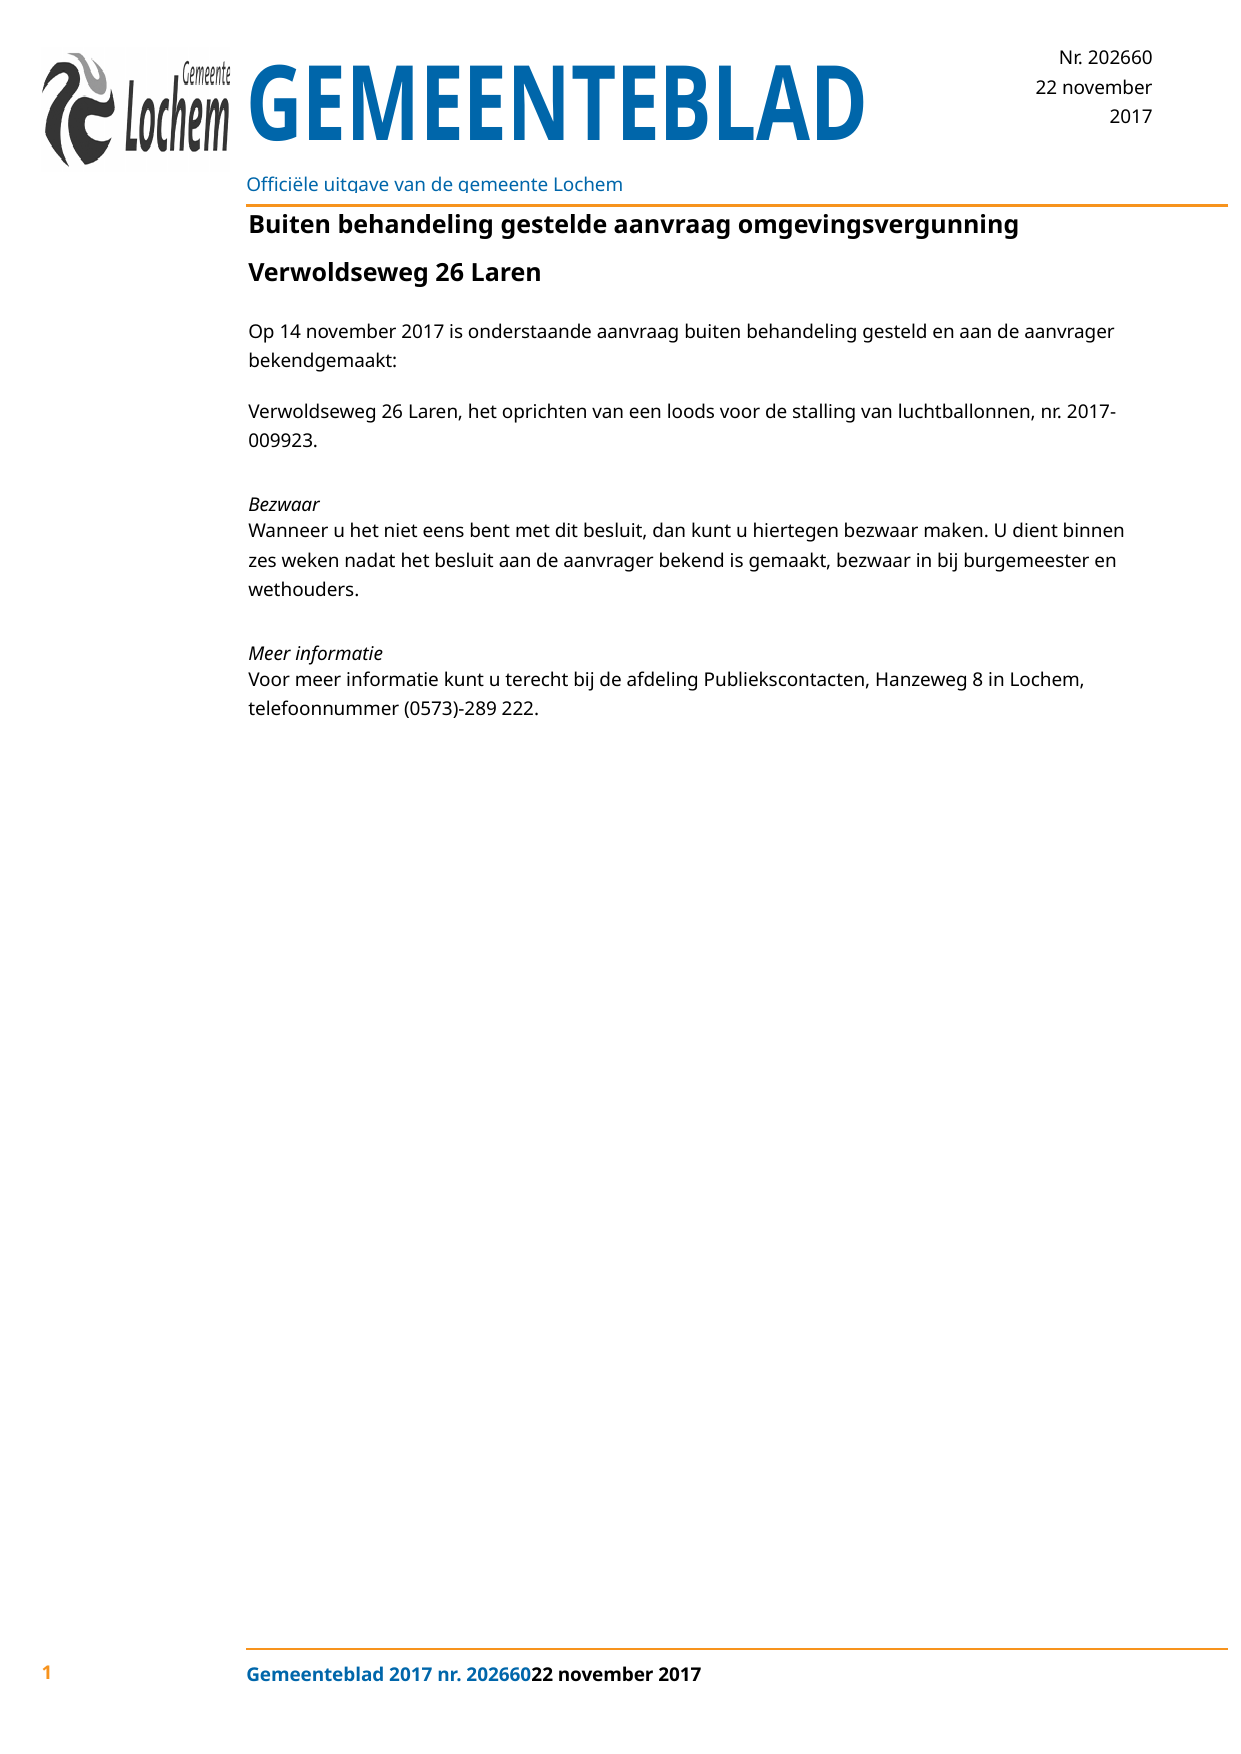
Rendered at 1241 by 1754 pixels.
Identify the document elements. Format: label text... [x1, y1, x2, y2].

picture [41, 47, 231, 172]
text Bezwaar [248, 491, 1152, 517]
text Verwoldseweg 26 Laren, het oprichten van een loods voor de stalling van luchtballonnen, nr. 2017-009923. [248, 398, 1152, 453]
text Meer informatie [248, 640, 1152, 666]
text Op 14 november 2017 is onderstaande aanvraag buiten behandeling gesteld en aan de aanvrager bekendgemaakt: [248, 318, 1152, 373]
text Wanneer u het niet eens bent met dit besluit, dan kunt u hiertegen bezwaar maken. U dient binnen zes weken nadat het besluit aan de aanvrager bekend is gemaakt, bezwaar in bij burgemeester en wethouders. [248, 517, 1152, 602]
text Voor meer informatie kunt u terecht bij de afdeling Publiekscontacten, Hanzeweg 8 in Lochem, telefoonnummer (0573)-289 222. [248, 666, 1152, 721]
text Buiten behandeling gestelde aanvraag omgevingsvergunning Verwoldseweg 26 Laren [248, 207, 1152, 288]
